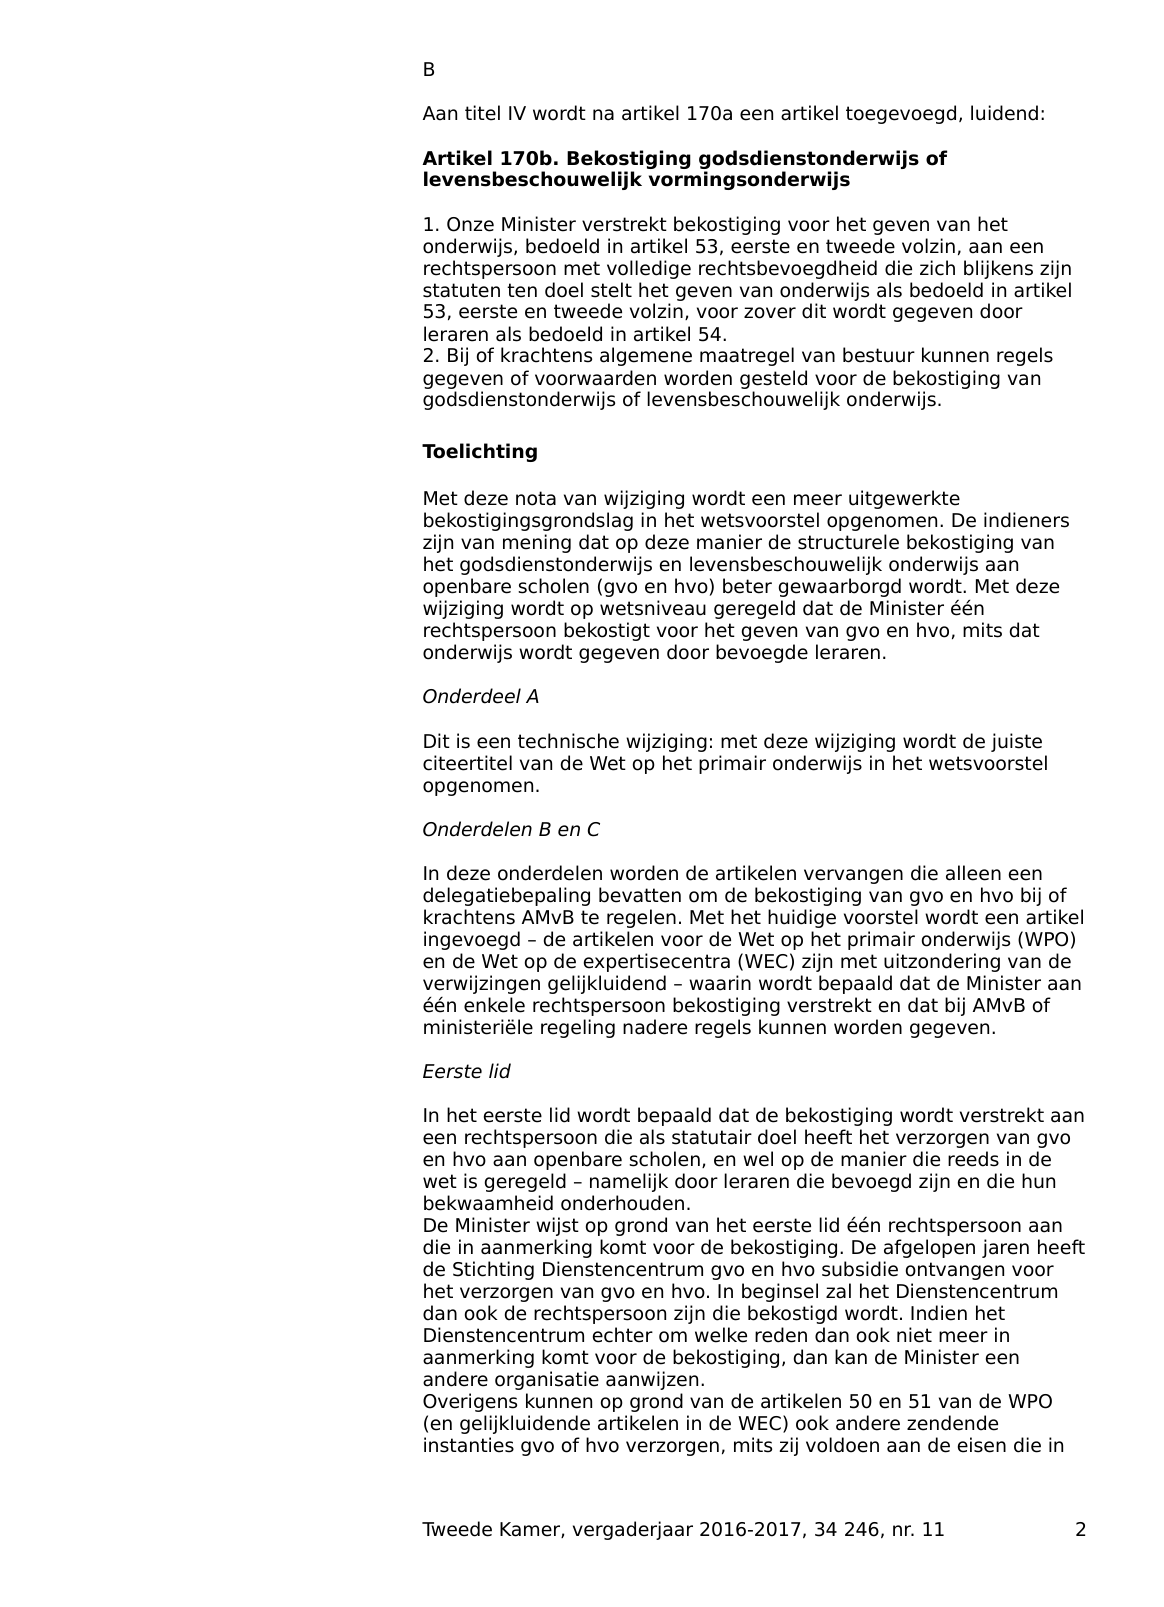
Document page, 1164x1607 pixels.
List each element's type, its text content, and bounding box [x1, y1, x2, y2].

subtitle Toelichting [422, 441, 1087, 463]
text 2. Bij of krachtens algemene maatregel van bestuur kunnen regels gegeven of voorwaarden worden gesteld voor de bekostiging van godsdienstonderwijs of levensbeschouwelijk onderwijs. [422, 345, 1087, 411]
subtitle Eerste lid [422, 1061, 1087, 1083]
text Met deze nota van wijziging wordt een meer uitgewerkte bekostigingsgrondslag in het wetsvoorstel opgenomen. De indieners zijn van mening dat op deze manier de structurele bekostiging van het godsdienstonderwijs en levensbeschouwelijk onderwijs aan openbare scholen (gvo en hvo) beter gewaarborgd wordt. Met deze wijziging wordt op wetsniveau geregeld dat de Minister één rechtspersoon bekostigt voor het geven van gvo en hvo, mits dat onderwijs wordt gegeven door bevoegde leraren. [422, 488, 1087, 664]
text 1. Onze Minister verstrekt bekostiging voor het geven van het onderwijs, bedoeld in artikel 53, eerste en tweede volzin, aan een rechtspersoon met volledige rechtsbevoegdheid die zich blijkens zijn statuten ten doel stelt het geven van onderwijs als bedoeld in artikel 53, eerste en tweede volzin, voor zover dit wordt gegeven door leraren als bedoeld in artikel 54. [422, 213, 1087, 345]
text In het eerste lid wordt bepaald dat de bekostiging wordt verstrekt aan een rechtspersoon die als statutair doel heeft het verzorgen van gvo en hvo aan openbare scholen, en wel op de manier die reeds in de wet is geregeld – namelijk door leraren die bevoegd zijn en die hun bekwaamheid onderhouden. [422, 1105, 1087, 1215]
text In deze onderdelen worden de artikelen vervangen die alleen een delegatiebepaling bevatten om de bekostiging van gvo en hvo bij of krachtens AMvB te regelen. Met het huidige voorstel wordt een artikel ingevoegd – de artikelen voor de Wet op het primair onderwijs (WPO) en de Wet op de expertisecentra (WEC) zijn met uitzondering van de verwijzingen gelijkluidend – waarin wordt bepaald dat de Minister aan één enkele rechtspersoon bekostiging verstrekt en dat bij AMvB of ministeriële regeling nadere regels kunnen worden gegeven. [422, 863, 1087, 1039]
text Dit is een technische wijziging: met deze wijziging wordt de juiste citeertitel van de Wet op het primair onderwijs in het wetsvoorstel opgenomen. [422, 731, 1087, 796]
subtitle B [422, 59, 1087, 81]
text Aan titel IV wordt na artikel 170a een artikel toegevoegd, luidend: [422, 103, 1087, 125]
subtitle Onderdeel A [422, 686, 1087, 708]
subtitle Artikel 170b. Bekostiging godsdienstonderwijs of levensbeschouwelijk vormingsonderwijs [422, 147, 1087, 191]
text Overigens kunnen op grond van de artikelen 50 en 51 van de WPO (en gelijkluidende artikelen in de WEC) ook andere zendende instanties gvo of hvo verzorgen, mits zij voldoen aan de eisen die in [422, 1391, 1087, 1457]
text De Minister wijst op grond van het eerste lid één rechtspersoon aan die in aanmerking komt voor de bekostiging. De afgelopen jaren heeft de Stichting Dienstencentrum gvo en hvo subsidie ontvangen voor het verzorgen van gvo en hvo. In beginsel zal het Dienstencentrum dan ook de rechtspersoon zijn die bekostigd wordt. Indien het Dienstencentrum echter om welke reden dan ook niet meer in aanmerking komt voor de bekostiging, dan kan de Minister een andere organisatie aanwijzen. [422, 1215, 1087, 1391]
subtitle Onderdelen B en C [422, 819, 1087, 841]
